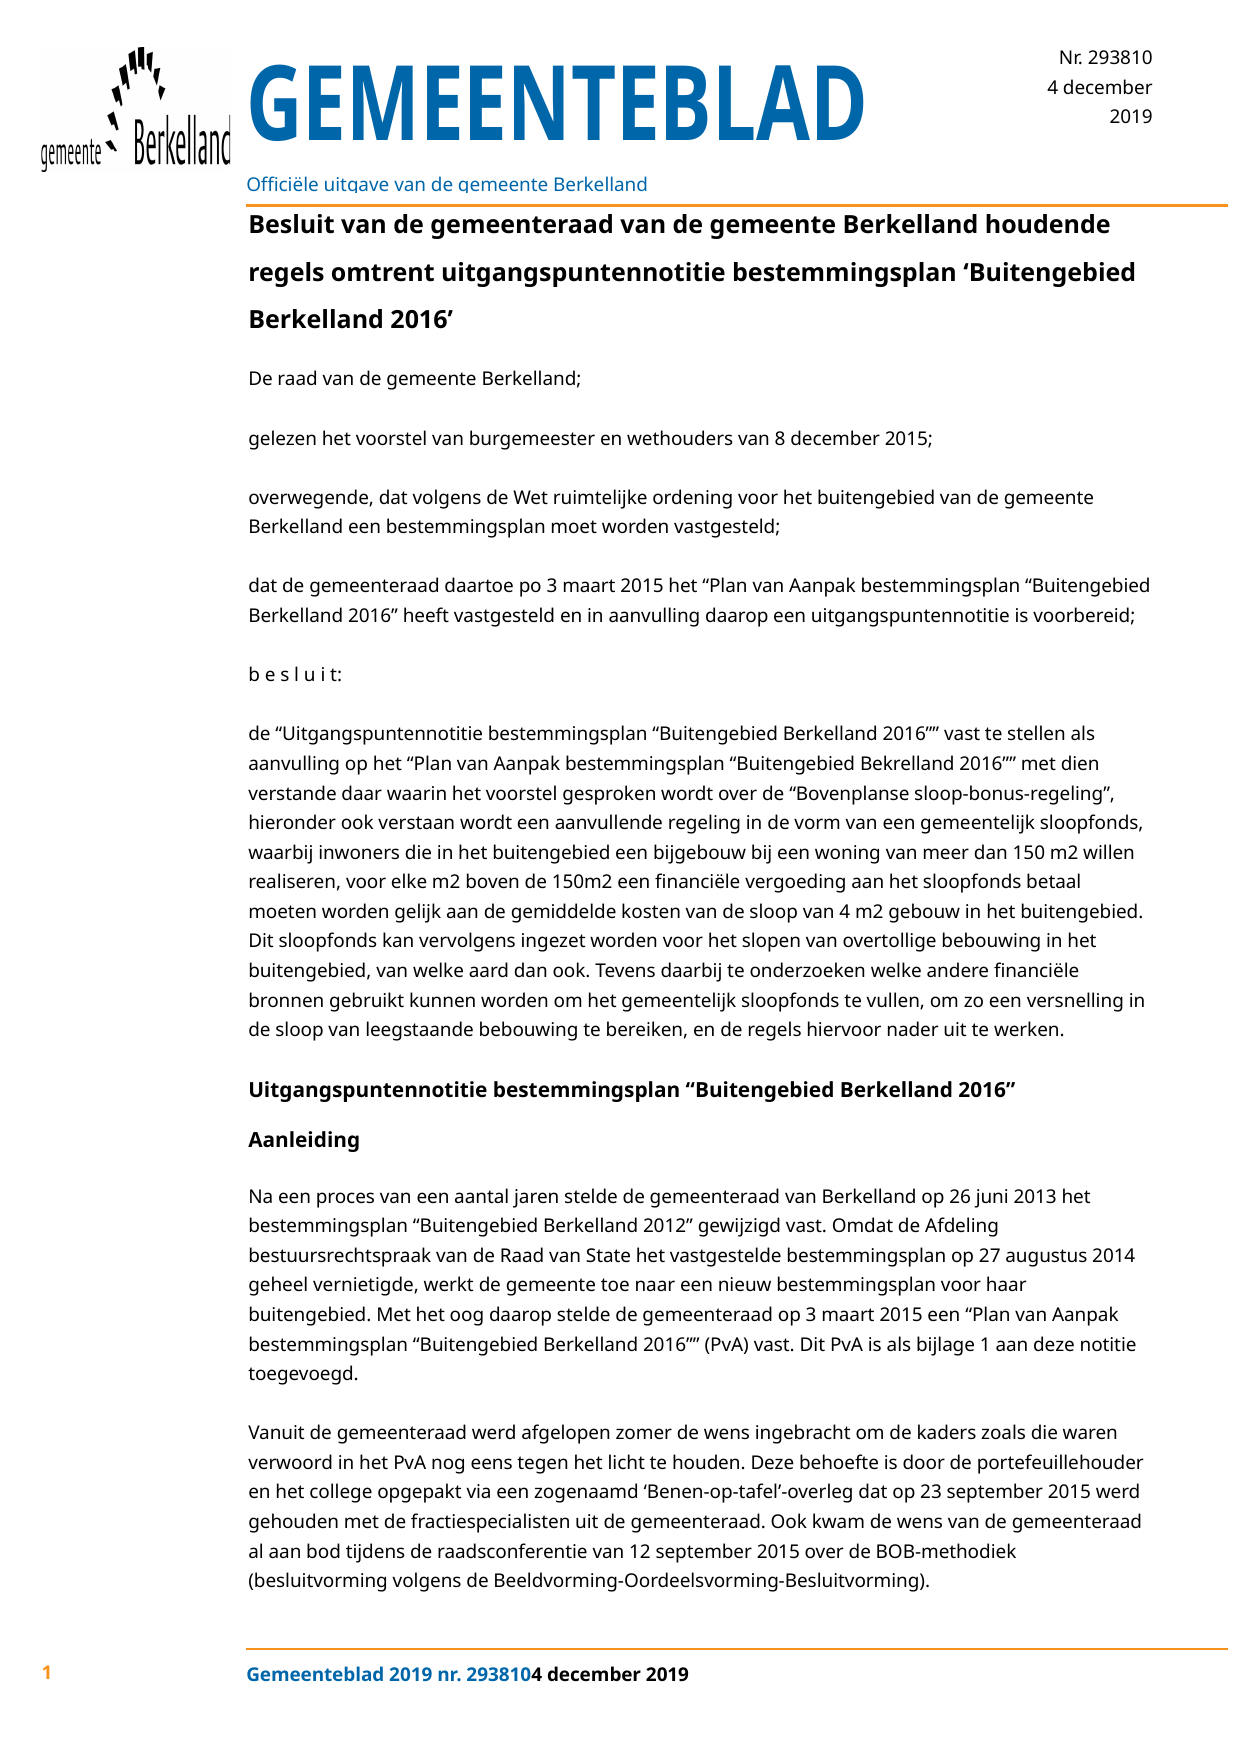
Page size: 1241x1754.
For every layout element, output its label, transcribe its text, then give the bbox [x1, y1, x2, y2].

text overwegende, dat volgens de Wet ruimtelijke ordening voor het buitengebied van de gemeente Berkelland een bestemmingsplan moet worden vastgesteld; [248, 484, 1152, 539]
text Vanuit de gemeenteraad werd afgelopen zomer de wens ingebracht om de kaders zoals die waren verwoord in het PvA nog eens tegen het licht te houden. Deze behoefte is door de portefeuillehouder en het college opgepakt via een zogenaamd ‘Benen-op-tafel’-overleg dat op 23 september 2015 werd gehouden met de fractiespecialisten uit de gemeenteraad. Ook kwam de wens van de gemeenteraad al aan bod tijdens de raadsconferentie van 12 september 2015 over de BOB-methodiek (besluitvorming volgens de Beeldvorming-Oordeelsvorming-Besluitvorming). [248, 1419, 1152, 1593]
text Na een proces van een aantal jaren stelde de gemeenteraad van Berkelland op 26 juni 2013 het bestemmingsplan “Buitengebied Berkelland 2012” gewijzigd vast. Omdat de Afdeling bestuursrechtspraak van de Raad van State het vastgestelde bestemmingsplan op 27 augustus 2014 geheel vernietigde, werkt de gemeente toe naar een nieuw bestemmingsplan voor haar buitengebied. Met het oog daarop stelde de gemeenteraad op 3 maart 2015 een “Plan van Aanpak bestemmingsplan “Buitengebied Berkelland 2016”” (PvA) vast. Dit PvA is als bijlage 1 aan deze notitie toegevoegd. [248, 1183, 1152, 1386]
picture [41, 47, 231, 172]
text Uitgangspuntennotitie bestemmingsplan “Buitengebied Berkelland 2016” [248, 1076, 1152, 1104]
text b e s l u i t: [248, 661, 1152, 687]
text Aanleiding [248, 1125, 1152, 1153]
text dat de gemeenteraad daartoe po 3 maart 2015 het “Plan van Aanpak bestemmingsplan “Buitengebied Berkelland 2016” heeft vastgesteld en in aanvulling daarop een uitgangspuntennotitie is voorbereid; [248, 573, 1152, 628]
text gelezen het voorstel van burgemeester en wethouders van 8 december 2015; [248, 425, 1152, 450]
text De raad van de gemeente Berkelland; [248, 366, 1152, 391]
text Besluit van de gemeenteraad van de gemeente Berkelland houdende regels omtrent uitgangspuntennotitie bestemmingsplan ‘Buitengebied Berkelland 2016’ [248, 207, 1152, 336]
text de “Uitgangspuntennotitie bestemmingsplan “Buitengebied Berkelland 2016”” vast te stellen als aanvulling op het “Plan van Aanpak bestemmingsplan “Buitengebied Bekrelland 2016”” met dien verstande daar waarin het voorstel gesproken wordt over de “Bovenplanse sloop-bonus-regeling”, hieronder ook verstaan wordt een aanvullende regeling in de vorm van een gemeentelijk sloopfonds, waarbij inwoners die in het buitengebied een bijgebouw bij een woning van meer dan 150 m2 willen realiseren, voor elke m2 boven de 150m2 een financiële vergoeding aan het sloopfonds betaal moeten worden gelijk aan de gemiddelde kosten van de sloop van 4 m2 gebouw in het buitengebied. Dit sloopfonds kan vervolgens ingezet worden voor het slopen van overtollige bebouwing in het buitengebied, van welke aard dan ook. Tevens daarbij te onderzoeken welke andere financiële bronnen gebruikt kunnen worden om het gemeentelijk sloopfonds te vullen, om zo een versnelling in de sloop van leegstaande bebouwing te bereiken, en de regels hiervoor nader uit te werken. [248, 721, 1152, 1042]
